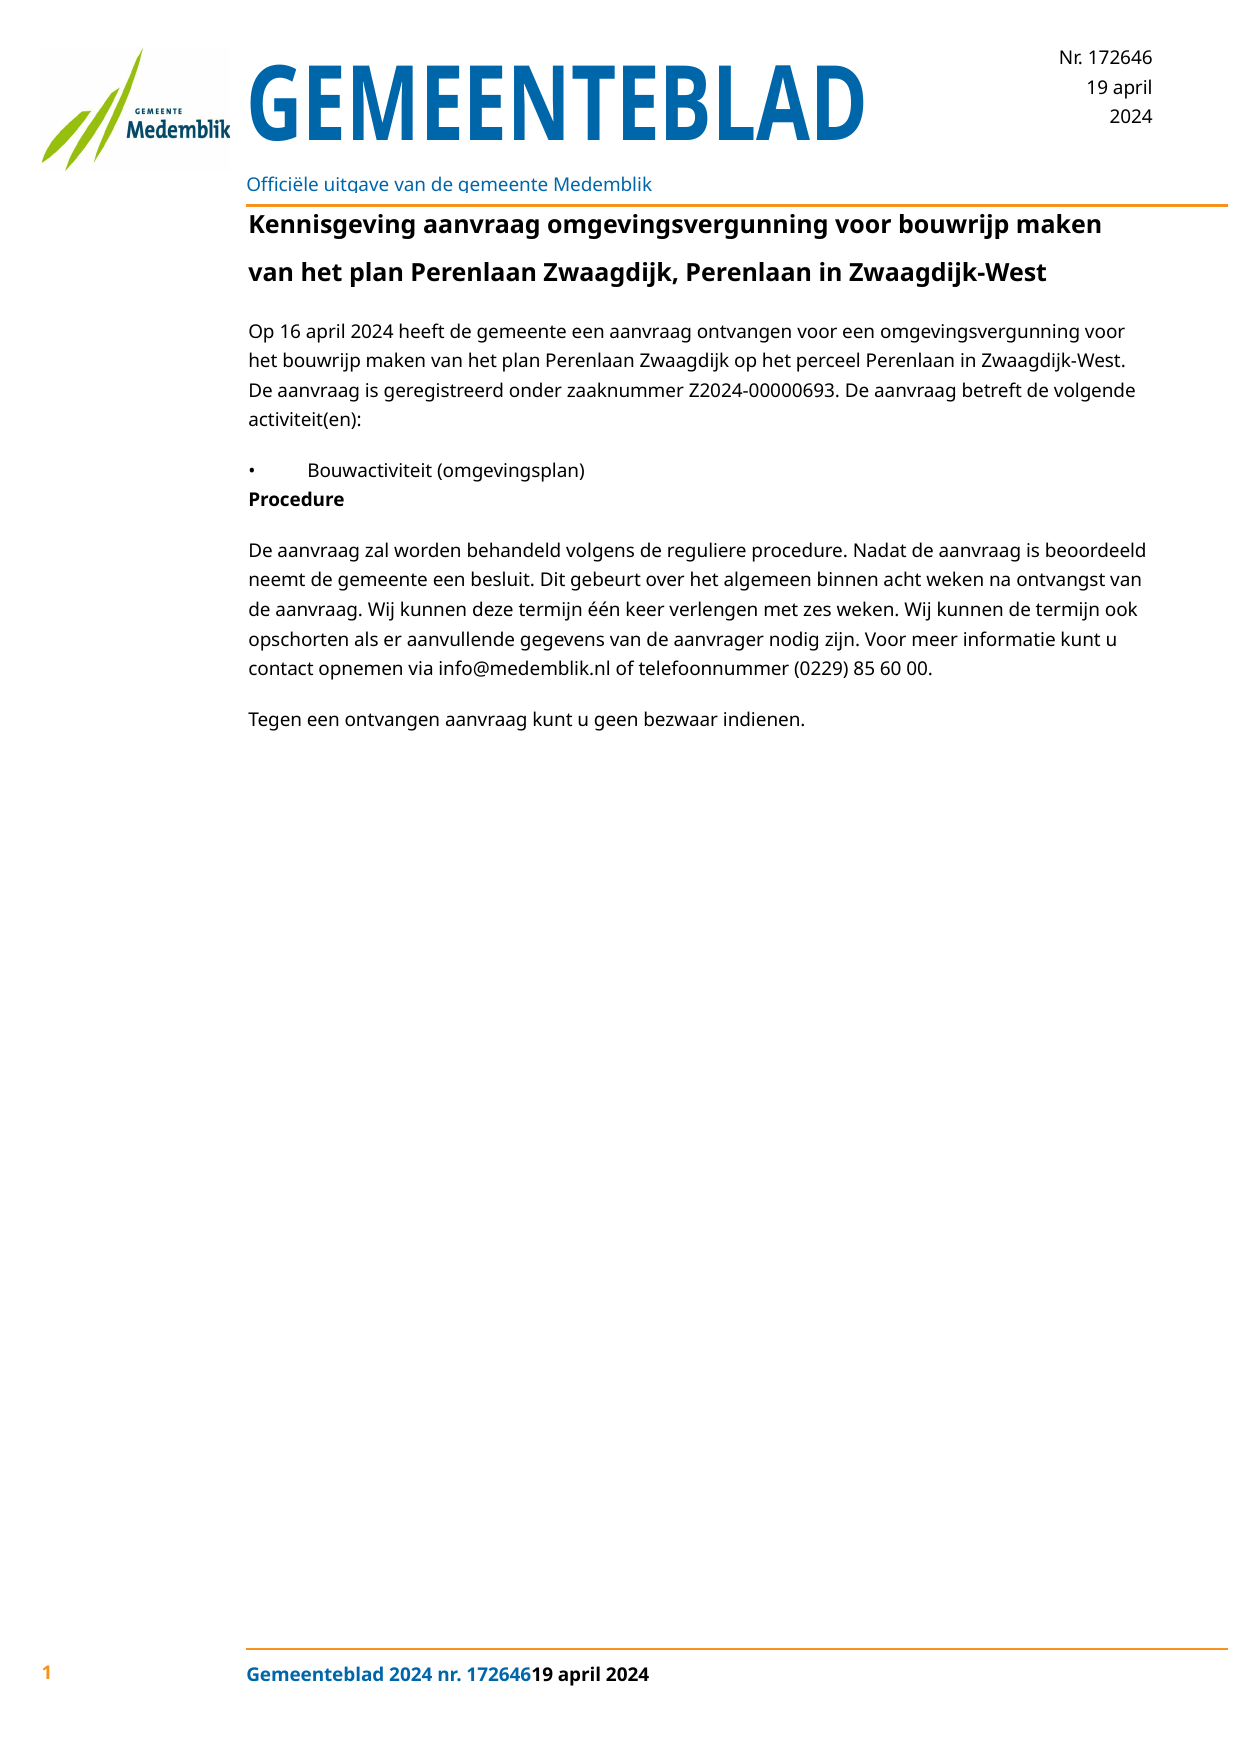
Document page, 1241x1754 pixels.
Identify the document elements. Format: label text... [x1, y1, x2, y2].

text Kennisgeving aanvraag omgevingsvergunning voor bouwrijp maken van het plan Perenlaan Zwaagdijk, Perenlaan in Zwaagdijk-West [248, 207, 1152, 288]
text Tegen een ontvangen aanvraag kunt u geen bezwaar indienen. [248, 706, 1152, 732]
text Procedure [248, 487, 1152, 512]
list Bouwactiviteit (omgevingsplan) [248, 457, 1152, 483]
picture [41, 47, 231, 172]
text De aanvraag zal worden behandeld volgens de reguliere procedure. Nadat de aanvraag is beoordeeld neemt de gemeente een besluit. Dit gebeurt over het algemeen binnen acht weken na ontvangst van de aanvraag. Wij kunnen deze termijn één keer verlengen met zes weken. Wij kunnen de termijn ook opschorten als er aanvullende gegevens van de aanvrager nodig zijn. Voor meer informatie kunt u contact opnemen via info@medemblik.nl of telefoonnummer (0229) 85 60 00. [248, 537, 1152, 681]
text Op 16 april 2024 heeft de gemeente een aanvraag ontvangen voor een omgevingsvergunning voor het bouwrijp maken van het plan Perenlaan Zwaagdijk op het perceel Perenlaan in Zwaagdijk-West. De aanvraag is geregistreerd onder zaaknummer Z2024-00000693. De aanvraag betreft de volgende activiteit(en): [248, 318, 1152, 432]
